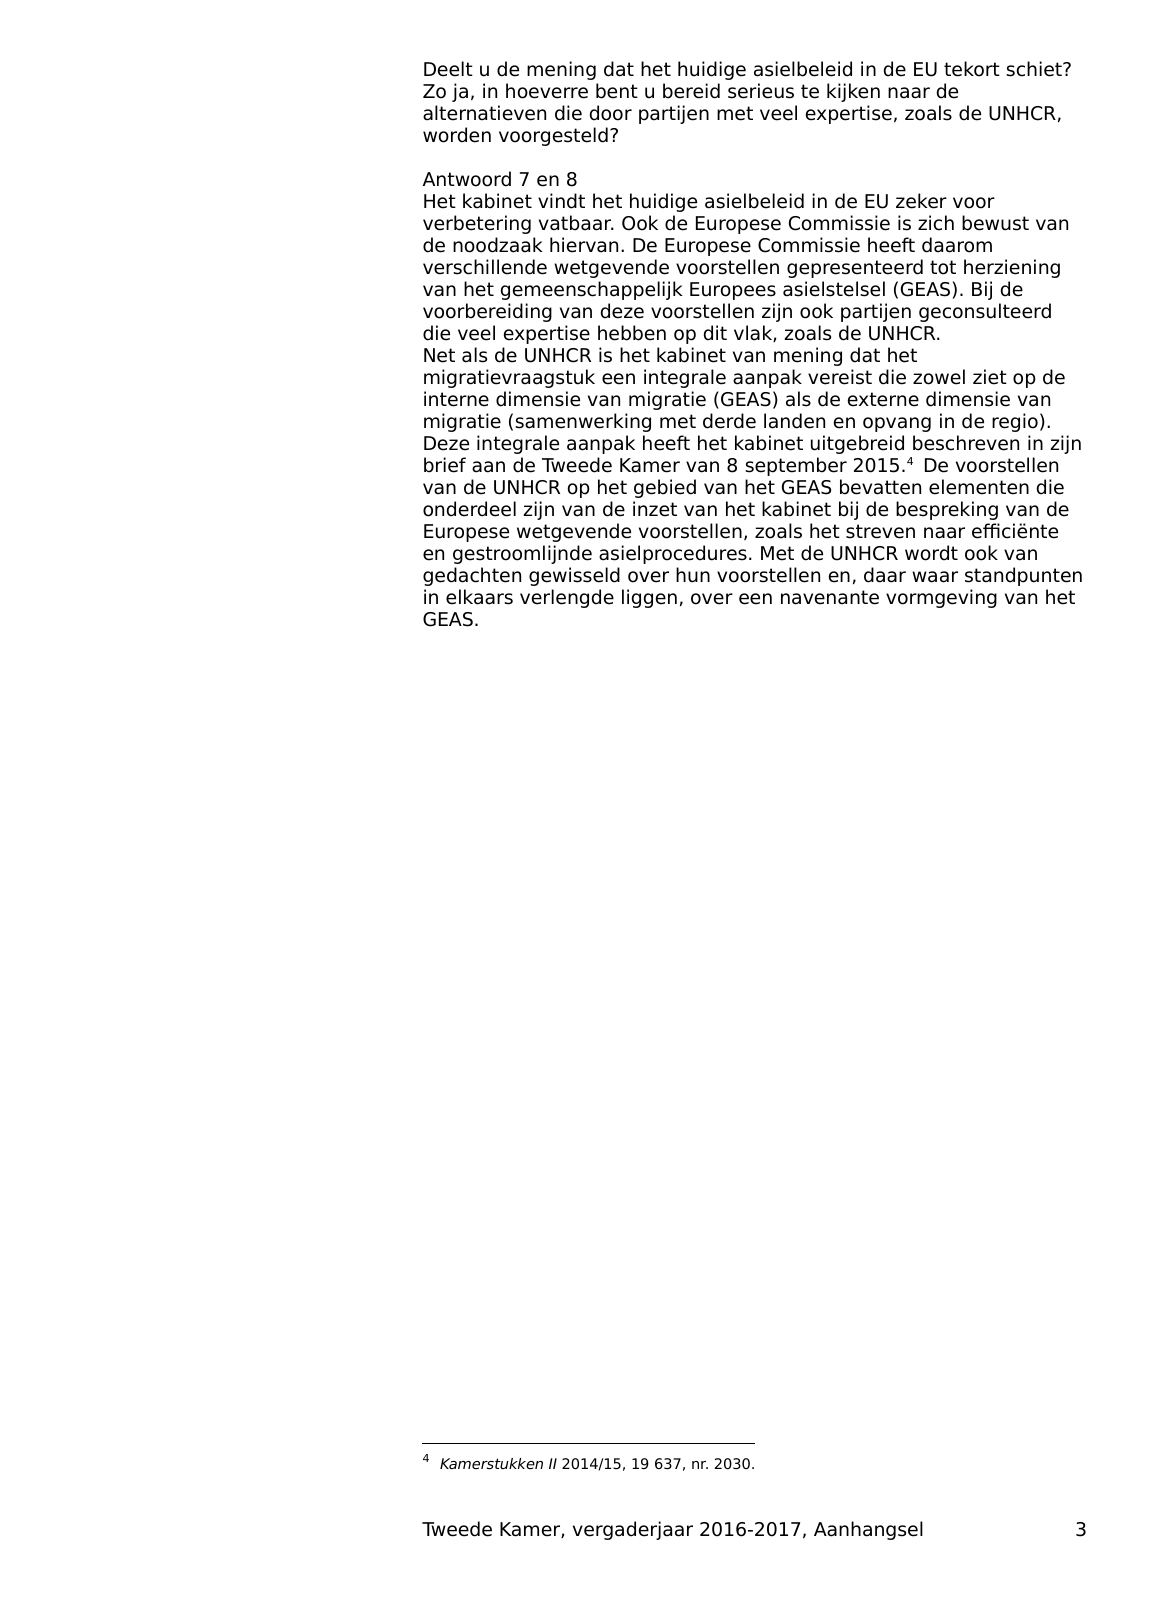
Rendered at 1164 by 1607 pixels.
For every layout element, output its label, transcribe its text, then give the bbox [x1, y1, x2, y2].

text Net als de UNHCR is het kabinet van mening dat het migratievraagstuk een integrale aanpak vereist die zowel ziet op de interne dimensie van migratie (GEAS) als de externe dimensie van migratie (samenwerking met derde landen en opvang in de regio). Deze integrale aanpak heeft het kabinet uitgebreid beschreven in zijn brief aan de Tweede Kamer van 8 september 2015. De voorstellen van de UNHCR op het gebied van het GEAS bevatten elementen die onderdeel zijn van de inzet van het kabinet bij de bespreking van de Europese wetgevende voorstellen, zoals het streven naar efficiënte en gestroomlijnde asielprocedures. Met de UNHCR wordt ook van gedachten gewisseld over hun voorstellen en, daar waar standpunten in elkaars verlengde liggen, over een navenante vormgeving van het GEAS. [422, 345, 1087, 631]
text Antwoord 7 en 8 [422, 169, 1087, 191]
text Het kabinet vindt het huidige asielbeleid in de EU zeker voor verbetering vatbaar. Ook de Europese Commissie is zich bewust van de noodzaak hiervan. De Europese Commissie heeft daarom verschillende wetgevende voorstellen gepresenteerd tot herziening van het gemeenschappelijk Europees asielstelsel (GEAS). Bij de voorbereiding van deze voorstellen zijn ook partijen geconsulteerd die veel expertise hebben op dit vlak, zoals de UNHCR. [422, 191, 1087, 345]
text Kamerstukken II 2014/15, 19 637, nr. 2030. [422, 1452, 1087, 1474]
text Deelt u de mening dat het huidige asielbeleid in de EU tekort schiet? Zo ja, in hoeverre bent u bereid serieus te kijken naar de alternatieven die door partijen met veel expertise, zoals de UNHCR, worden voorgesteld? [422, 59, 1087, 147]
